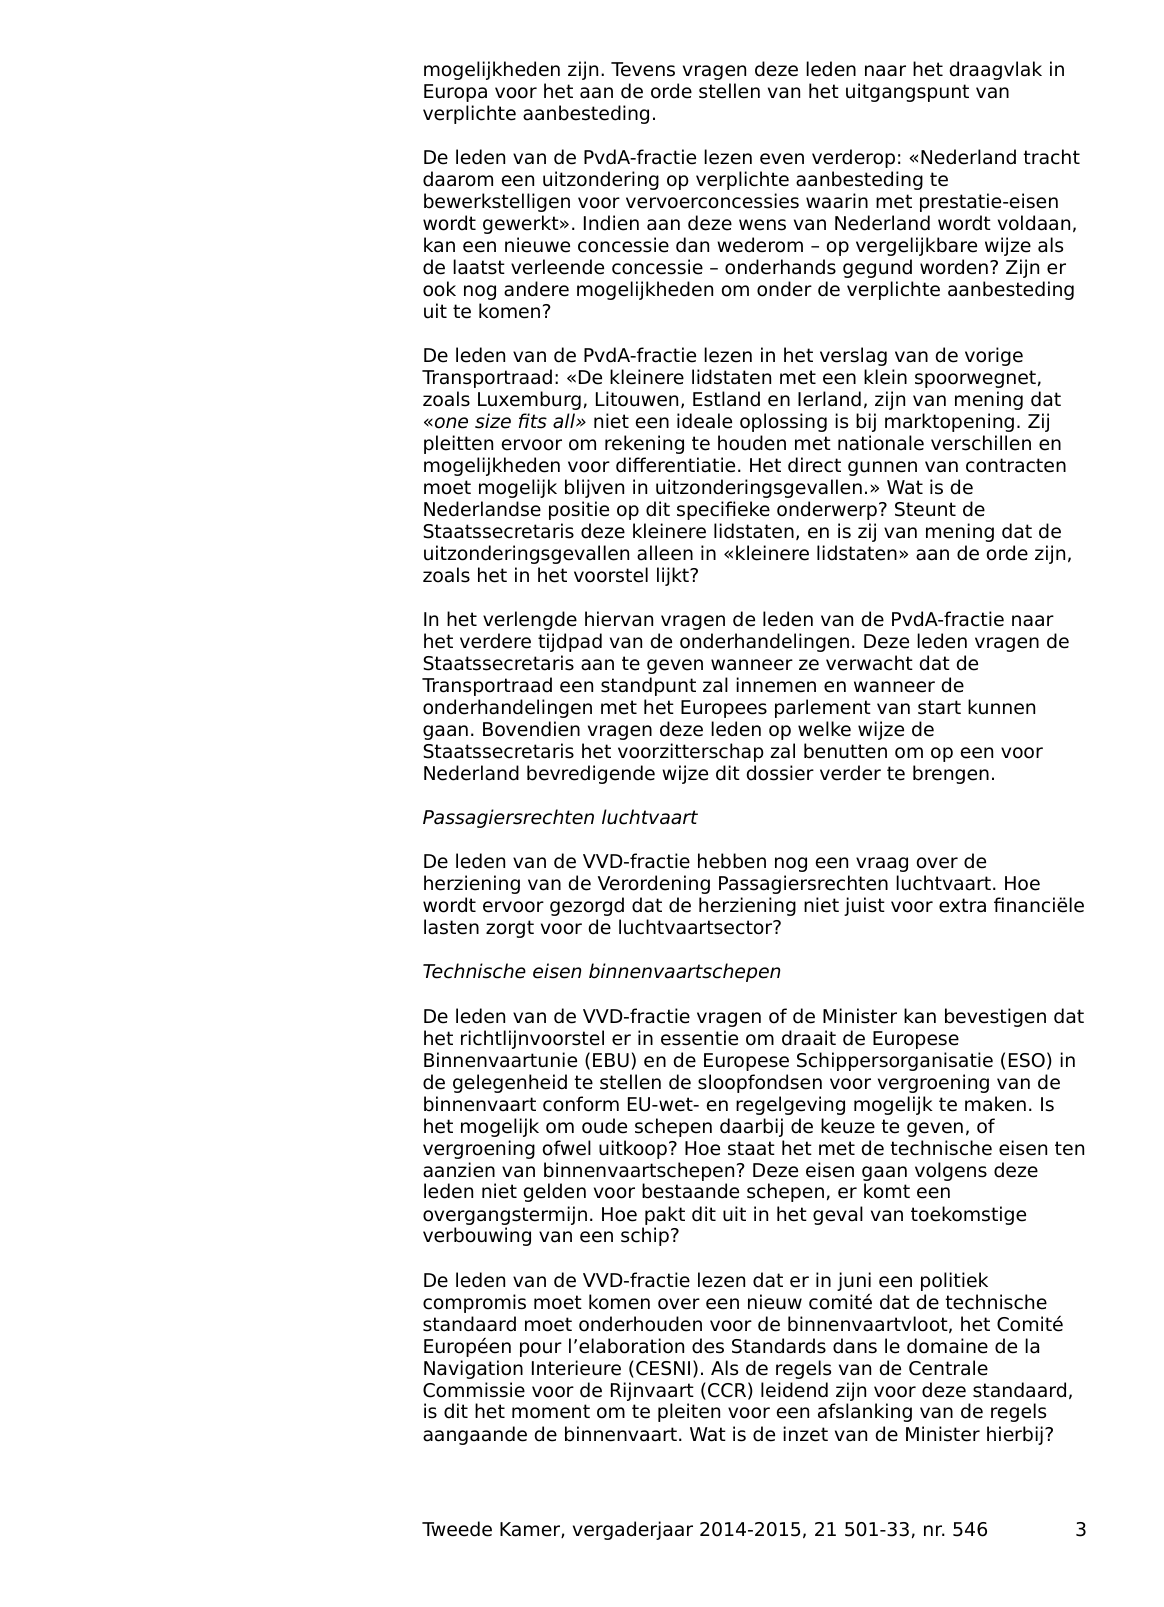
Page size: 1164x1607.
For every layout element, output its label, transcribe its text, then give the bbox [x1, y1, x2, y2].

text mogelijkheden zijn. Tevens vragen deze leden naar het draagvlak in Europa voor het aan de orde stellen van het uitgangspunt van verplichte aanbesteding. [422, 59, 1087, 125]
text De leden van de VVD-fractie lezen dat er in juni een politiek compromis moet komen over een nieuw comité dat de technische standaard moet onderhouden voor de binnenvaartvloot, het Comité Européen pour l’elaboration des Standards dans le domaine de la Navigation Interieure (CESNI). Als de regels van de Centrale Commissie voor de Rijnvaart (CCR) leidend zijn voor deze standaard, is dit het moment om te pleiten voor een afslanking van de regels aangaande de binnenvaart. Wat is de inzet van de Minister hierbij? [422, 1269, 1087, 1445]
subtitle Passagiersrechten luchtvaart [422, 807, 1087, 829]
text In het verlengde hiervan vragen de leden van de PvdA-fractie naar het verdere tijdpad van de onderhandelingen. Deze leden vragen de Staatssecretaris aan te geven wanneer ze verwacht dat de Transportraad een standpunt zal innemen en wanneer de onderhandelingen met het Europees parlement van start kunnen gaan. Bovendien vragen deze leden op welke wijze de Staatssecretaris het voorzitterschap zal benutten om op een voor Nederland bevredigende wijze dit dossier verder te brengen. [422, 609, 1087, 785]
subtitle Technische eisen binnenvaartschepen [422, 961, 1087, 983]
text De leden van de VVD-fractie hebben nog een vraag over de herziening van de Verordening Passagiersrechten luchtvaart. Hoe wordt ervoor gezorgd dat de herziening niet juist voor extra financiële lasten zorgt voor de luchtvaartsector? [422, 851, 1087, 939]
text De leden van de PvdA-fractie lezen in het verslag van de vorige Transportraad: «De kleinere lidstaten met een klein spoorwegnet, zoals Luxemburg, Litouwen, Estland en Ierland, zijn van mening dat «one size fits all» niet een ideale oplossing is bij marktopening. Zij pleitten ervoor om rekening te houden met nationale verschillen en mogelijkheden voor differentiatie. Het direct gunnen van contracten moet mogelijk blijven in uitzonderingsgevallen.» Wat is de Nederlandse positie op dit specifieke onderwerp? Steunt de Staatssecretaris deze kleinere lidstaten, en is zij van mening dat de uitzonderingsgevallen alleen in «kleinere lidstaten» aan de orde zijn, zoals het in het voorstel lijkt? [422, 345, 1087, 587]
text De leden van de PvdA-fractie lezen even verderop: «Nederland tracht daarom een uitzondering op verplichte aanbesteding te bewerkstelligen voor vervoerconcessies waarin met prestatie-eisen wordt gewerkt». Indien aan deze wens van Nederland wordt voldaan, kan een nieuwe concessie dan wederom – op vergelijkbare wijze als de laatst verleende concessie – onderhands gegund worden? Zijn er ook nog andere mogelijkheden om onder de verplichte aanbesteding uit te komen? [422, 147, 1087, 323]
text De leden van de VVD-fractie vragen of de Minister kan bevestigen dat het richtlijnvoorstel er in essentie om draait de Europese Binnenvaartunie (EBU) en de Europese Schippersorganisatie (ESO) in de gelegenheid te stellen de sloopfondsen voor vergroening van de binnenvaart conform EU-wet- en regelgeving mogelijk te maken. Is het mogelijk om oude schepen daarbij de keuze te geven, of vergroening ofwel uitkoop? Hoe staat het met de technische eisen ten aanzien van binnenvaartschepen? Deze eisen gaan volgens deze leden niet gelden voor bestaande schepen, er komt een overgangstermijn. Hoe pakt dit uit in het geval van toekomstige verbouwing van een schip? [422, 1006, 1087, 1247]
